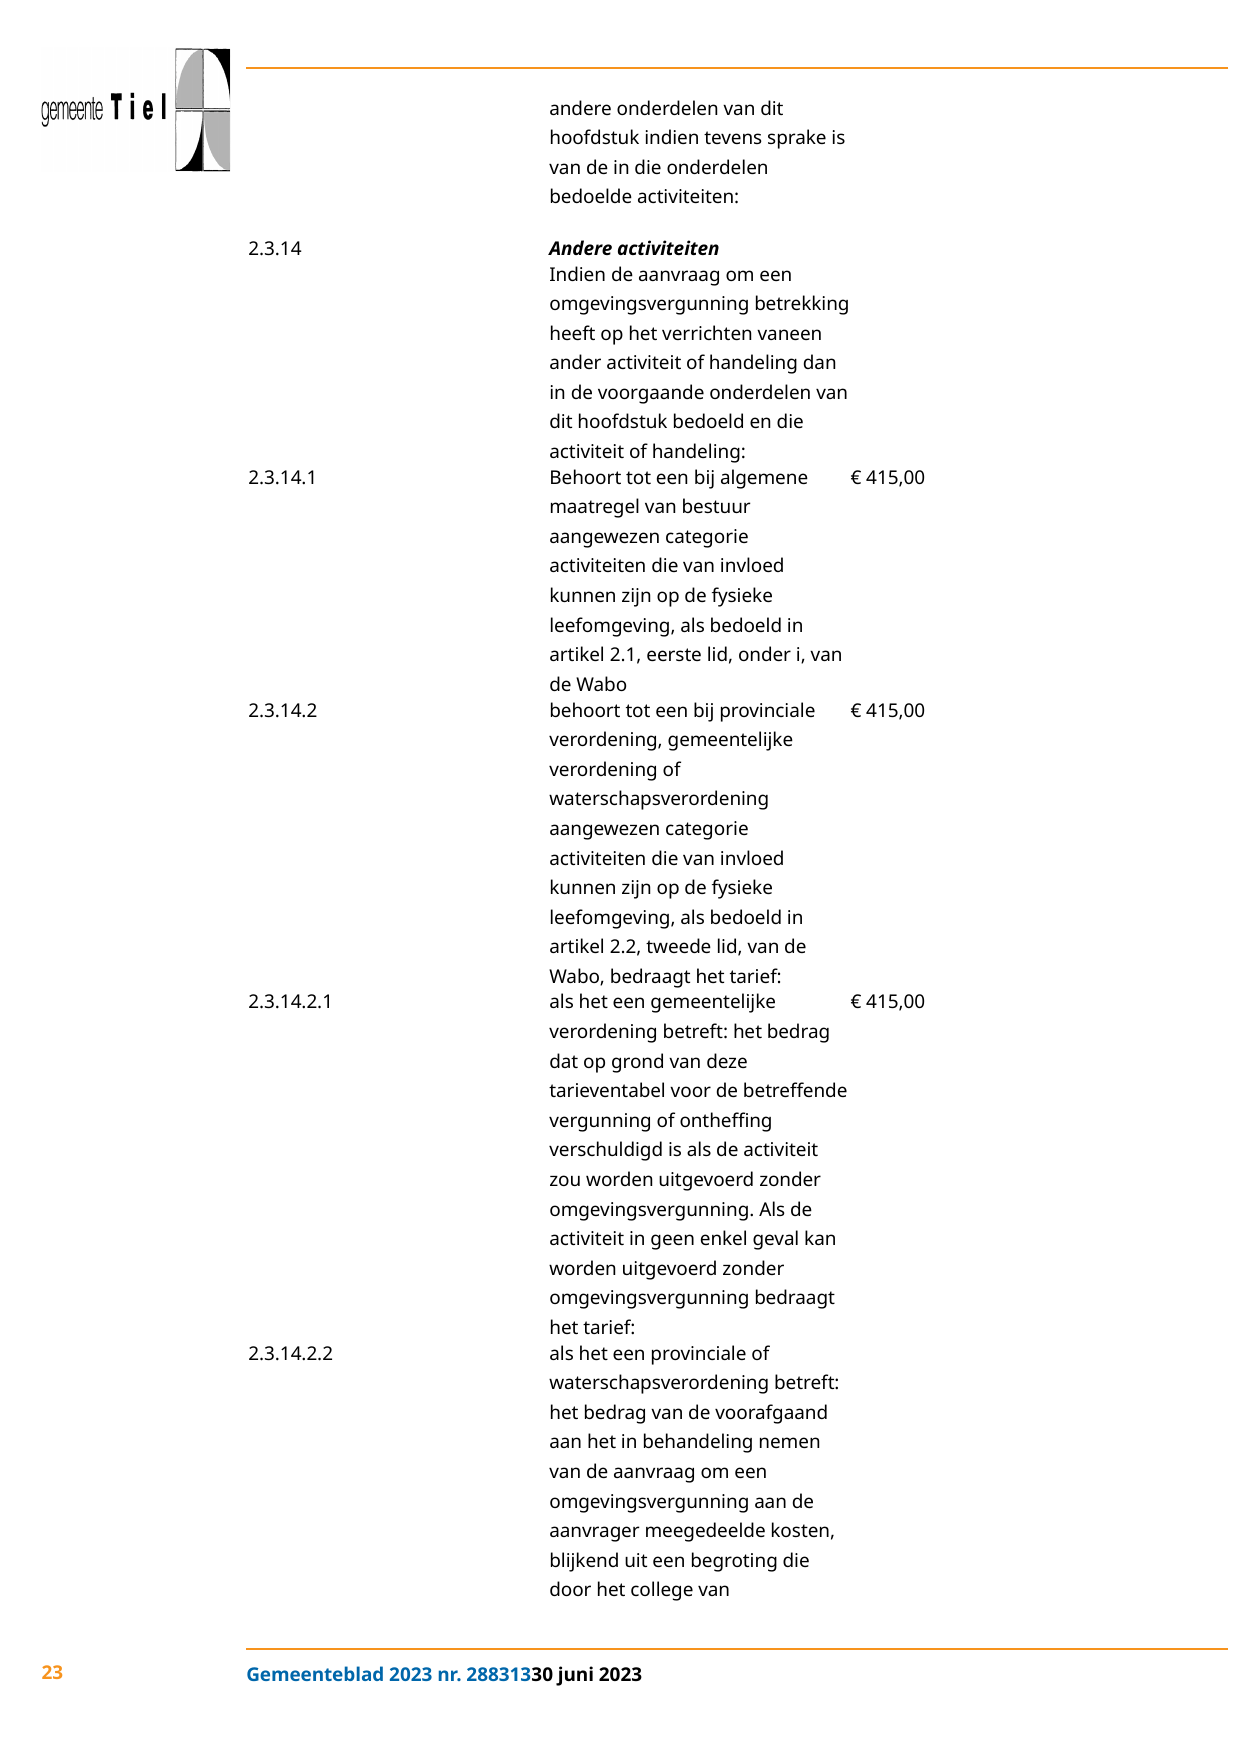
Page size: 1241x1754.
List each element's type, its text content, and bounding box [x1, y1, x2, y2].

table_cell € 415,00 [850, 464, 1152, 697]
table_cell [850, 235, 1152, 261]
table_cell andere onderdelen van dit hoofdstuk indien tevens sprake is van de in die onderdelen bedoelde activiteiten: [549, 95, 850, 209]
table_cell [850, 95, 1152, 209]
table_cell als het een provinciale of waterschapsverordening betreft: het bedrag van de voorafgaand aan het in behandeling nemen van de aanvraag om een omgevingsvergunning aan de aanvrager meegedeelde kosten, blijkend uit een begroting die door het college van [549, 1340, 850, 1602]
table_cell € 415,00 [850, 989, 1152, 1340]
table_cell € 415,00 [850, 697, 1152, 989]
table_cell 2.3.14.1 [248, 464, 549, 697]
table_cell 2.3.14.2.1 [248, 989, 549, 1340]
table_cell Behoort tot een bij algemene maatregel van bestuur aangewezen categorie activiteiten die van invloed kunnen zijn op de fysieke leefomgeving, als bedoeld in artikel 2.1, eerste lid, onder i, van de Wabo [549, 464, 850, 697]
table_cell [248, 95, 549, 209]
table_cell Andere activiteiten [549, 235, 850, 261]
picture [41, 47, 231, 172]
table_cell [549, 209, 850, 235]
table_cell 2.3.14.2 [248, 697, 549, 989]
table_cell [248, 261, 549, 464]
table_cell [248, 209, 549, 235]
table_cell [850, 209, 1152, 235]
table_cell [850, 261, 1152, 464]
table_cell behoort tot een bij provinciale verordening, gemeentelijke verordening of waterschapsverordening aangewezen categorie activiteiten die van invloed kunnen zijn op de fysieke leefomgeving, als bedoeld in artikel 2.2, tweede lid, van de Wabo, bedraagt het tarief: [549, 697, 850, 989]
table_cell 2.3.14 [248, 235, 549, 261]
table_cell 2.3.14.2.2 [248, 1340, 549, 1602]
table_cell Indien de aanvraag om een omgevingsvergunning betrekking heeft op het verrichten vaneen ander activiteit of handeling dan in de voorgaande onderdelen van dit hoofdstuk bedoeld en die activiteit of handeling: [549, 261, 850, 464]
table_cell als het een gemeentelijke verordening betreft: het bedrag dat op grond van deze tarieventabel voor de betreffende vergunning of ontheffing verschuldigd is als de activiteit zou worden uitgevoerd zonder omgevingsvergunning. Als de activiteit in geen enkel geval kan worden uitgevoerd zonder omgevingsvergunning bedraagt het tarief: [549, 989, 850, 1340]
table_cell [850, 1340, 1152, 1602]
